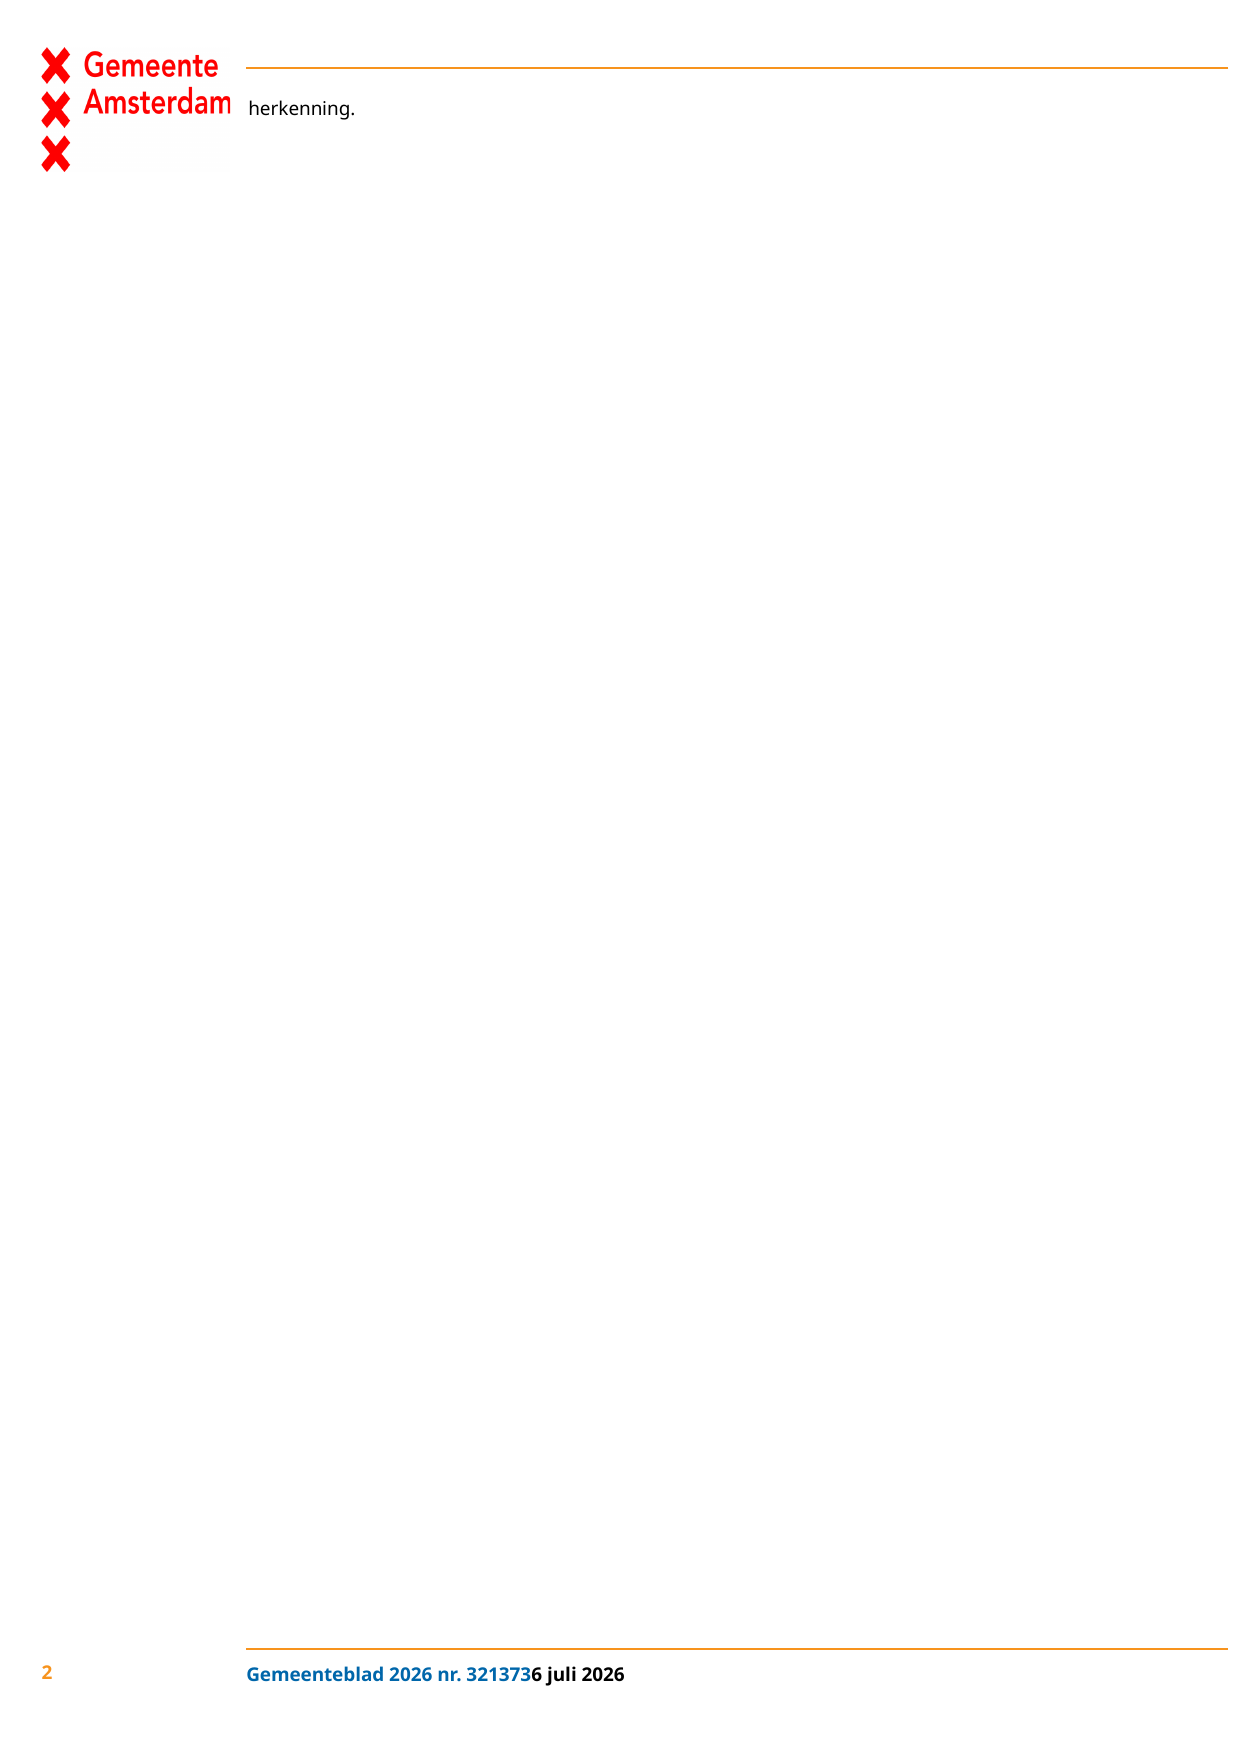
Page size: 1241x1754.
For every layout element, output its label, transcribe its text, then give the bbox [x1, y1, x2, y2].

picture [41, 47, 231, 172]
text herkenning. [248, 95, 1152, 121]
